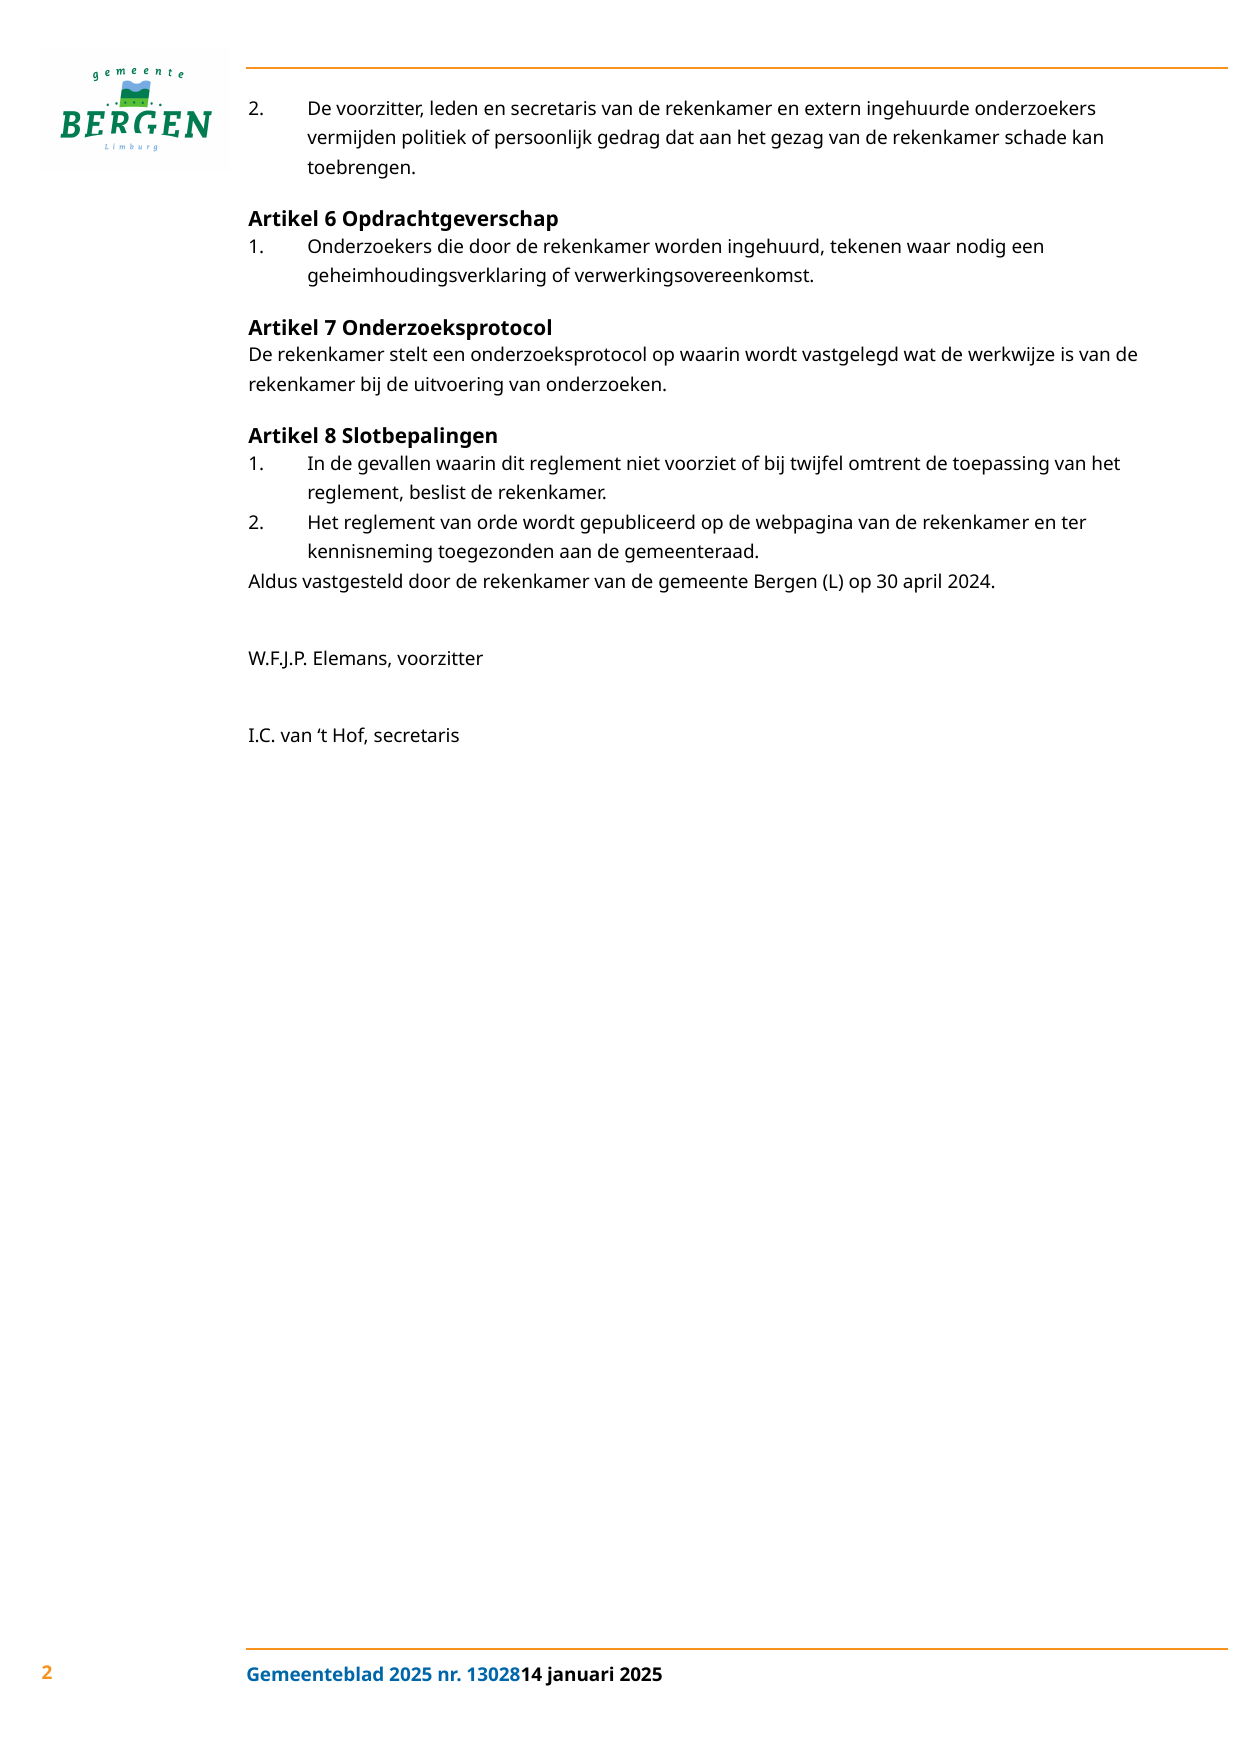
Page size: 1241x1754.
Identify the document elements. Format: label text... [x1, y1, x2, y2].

text De rekenkamer stelt een onderzoeksprotocol op waarin wordt vastgelegd wat de werkwijze is van de rekenkamer bij de uitvoering van onderzoeken. [248, 341, 1152, 397]
text Aldus vastgesteld door de rekenkamer van de gemeente Bergen (L) op 30 april 2024. [248, 568, 1152, 594]
list De voorzitter, leden en secretaris van de rekenkamer en extern ingehuurde onderzoekers vermijden politiek of persoonlijk gedrag dat aan het gezag van de rekenkamer schade kan toebrengen. [248, 95, 1152, 180]
picture [41, 47, 231, 172]
text I.C. van ‘t Hof, secretaris [248, 722, 1152, 748]
list Onderzoekers die door de rekenkamer worden ingehuurd, tekenen waar nodig een geheimhoudingsverklaring of verwerkingsovereenkomst. [248, 233, 1152, 288]
list In de gevallen waarin dit reglement niet voorziet of bij twijfel omtrent de toepassing van het reglement, beslist de rekenkamer. [248, 450, 1152, 505]
text Artikel 8 Slotbepalingen [248, 421, 1152, 450]
list Het reglement van orde wordt gepubliceerd op de webpagina van de rekenkamer en ter kennisneming toegezonden aan de gemeenteraad. [248, 509, 1152, 564]
text Artikel 6 Opdrachtgeverschap [248, 204, 1152, 233]
text W.F.J.P. Elemans, voorzitter [248, 645, 1152, 671]
text Artikel 7 Onderzoeksprotocol [248, 313, 1152, 341]
